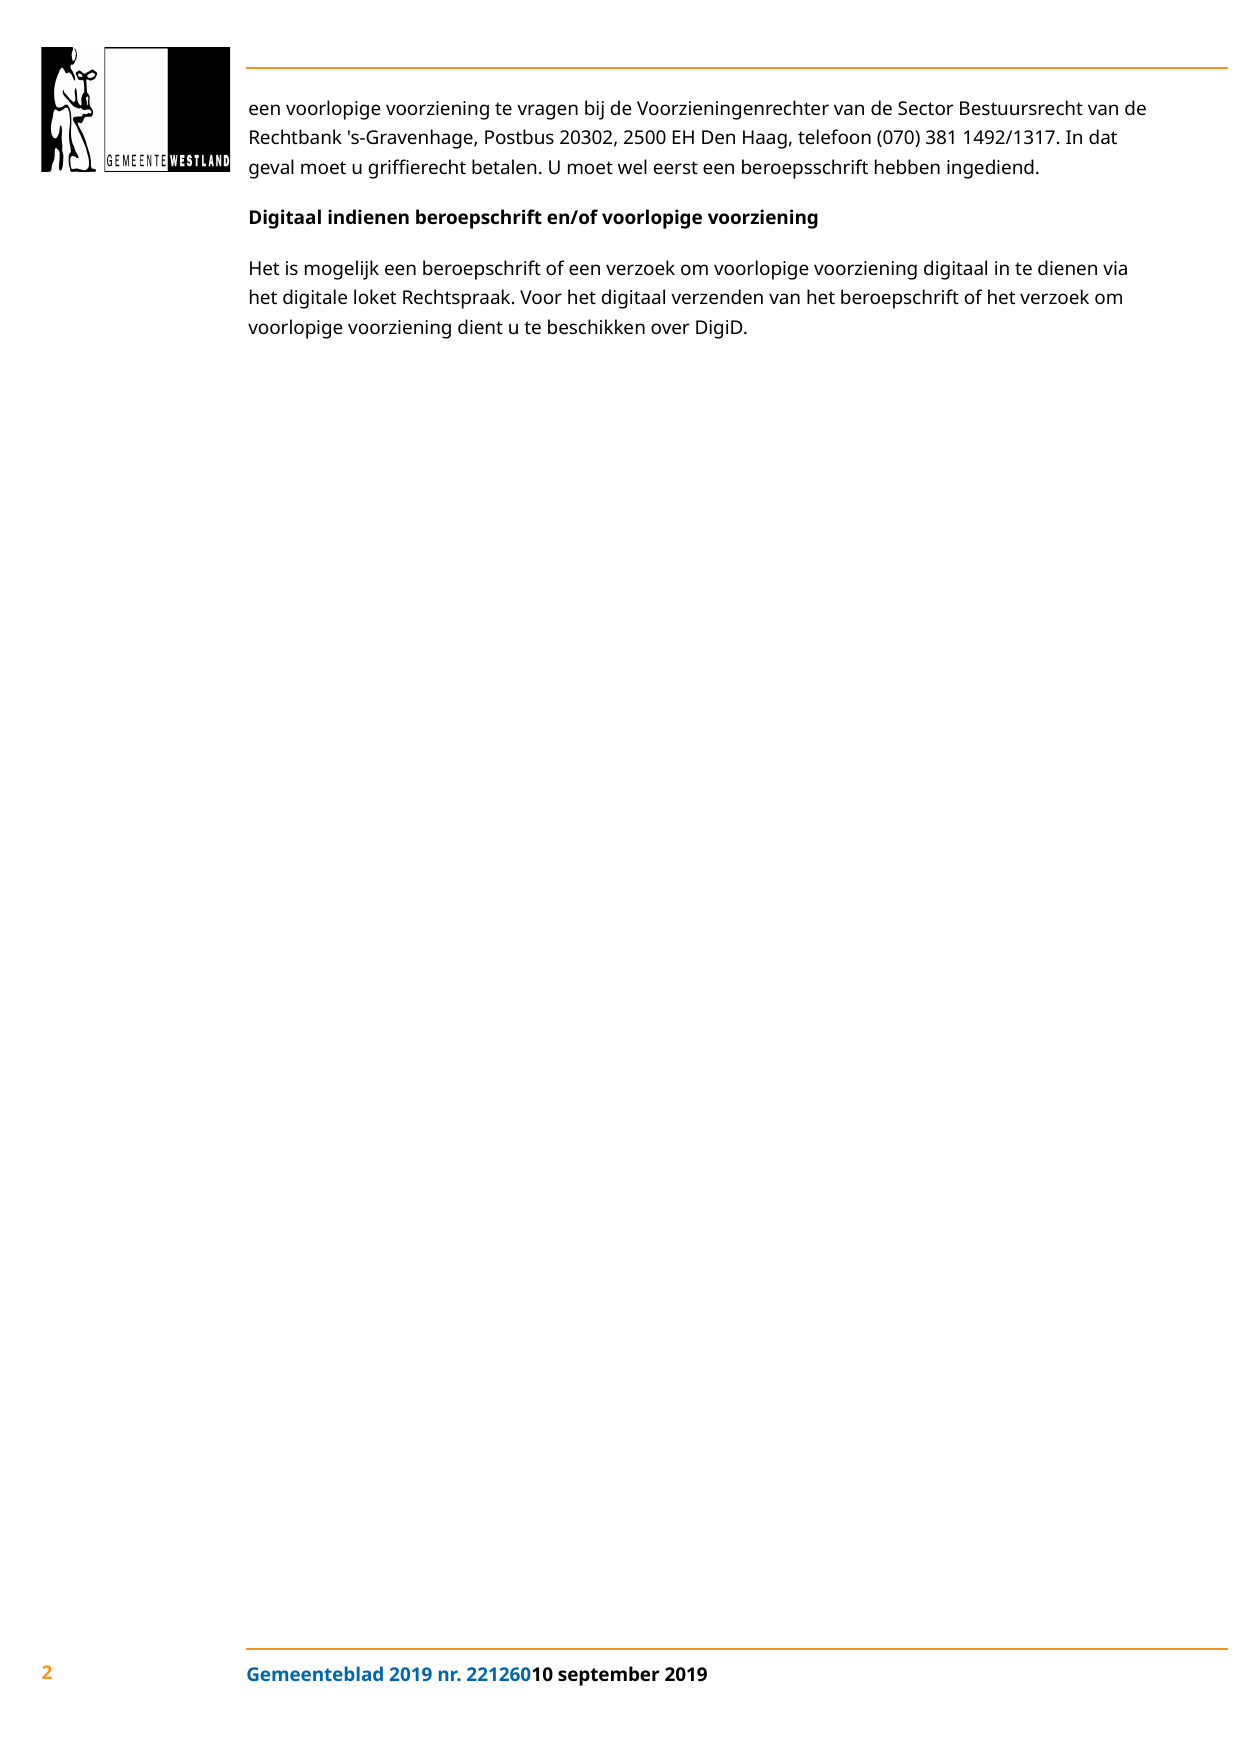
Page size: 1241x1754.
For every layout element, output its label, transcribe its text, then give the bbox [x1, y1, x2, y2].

picture [41, 47, 231, 172]
text Digitaal indienen beroepschrift en/of voorlopige voorziening [248, 204, 1152, 230]
text een voorlopige voorziening te vragen bij de Voorzieningenrechter van de Sector Bestuursrecht van de Rechtbank 's-Gravenhage, Postbus 20302, 2500 EH Den Haag, telefoon (070) 381 1492/1317. In dat geval moet u griffierecht betalen. U moet wel eerst een beroepsschrift hebben ingediend. [248, 95, 1152, 180]
text Het is mogelijk een beroepschrift of een verzoek om voorlopige voorziening digitaal in te dienen via het digitale loket Rechtspraak. Voor het digitaal verzenden van het beroepschrift of het verzoek om voorlopige voorziening dient u te beschikken over DigiD. [248, 255, 1152, 340]
